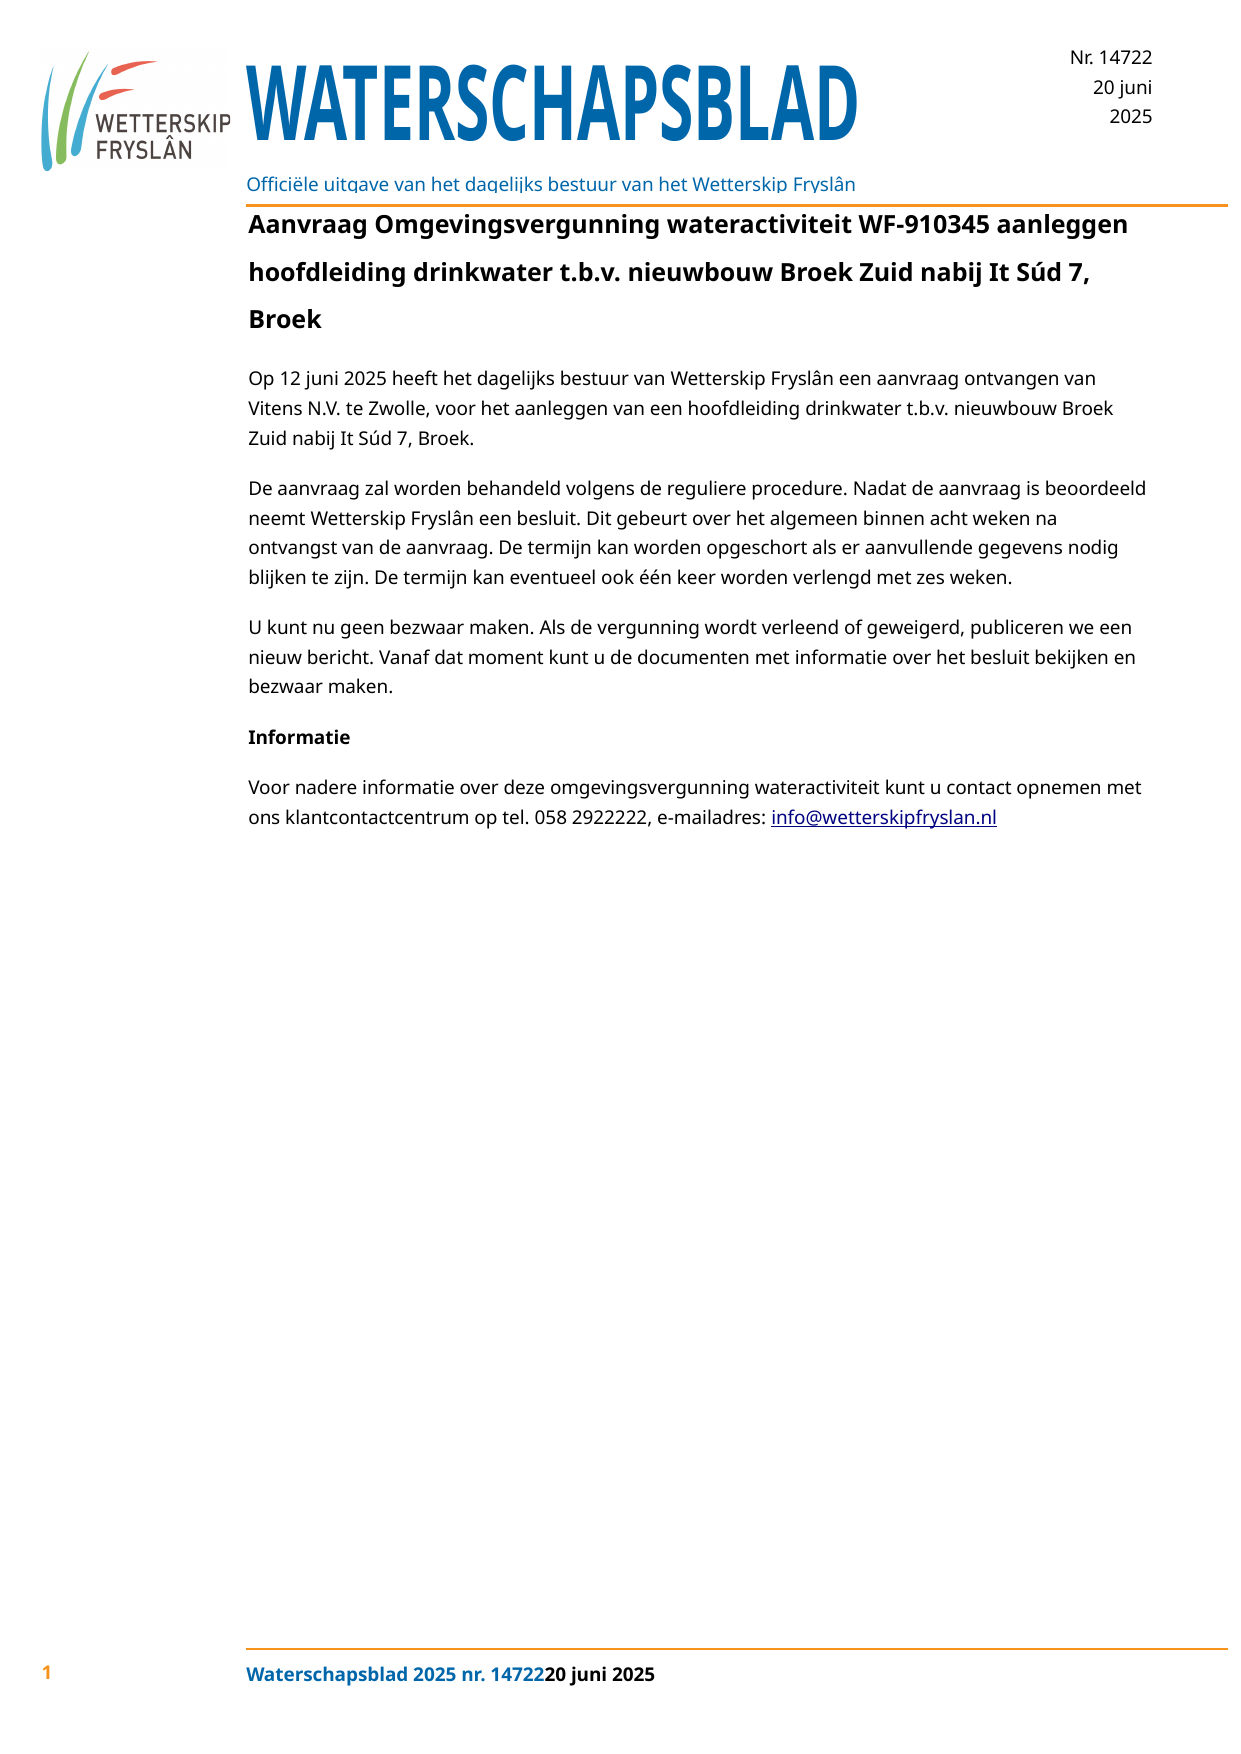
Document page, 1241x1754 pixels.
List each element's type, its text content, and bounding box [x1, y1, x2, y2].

text U kunt nu geen bezwaar maken. Als de vergunning wordt verleend of geweigerd, publiceren we een nieuw bericht. Vanaf dat moment kunt u de documenten met informatie over het besluit bekijken en bezwaar maken. [248, 614, 1152, 699]
text Voor nadere informatie over deze omgevingsvergunning wateractiviteit kunt u contact opnemen met ons klantcontactcentrum op tel. 058 2922222, e-mailadres: info@wetterskipfryslan.nl [248, 774, 1152, 829]
text Aanvraag Omgevingsvergunning wateractiviteit WF-910345 aanleggen hoofdleiding drinkwater t.b.v. nieuwbouw Broek Zuid nabij It Súd 7, Broek [248, 207, 1152, 336]
text Op 12 juni 2025 heeft het dagelijks bestuur van Wetterskip Fryslân een aanvraag ontvangen van Vitens N.V. te Zwolle, voor het aanleggen van een hoofdleiding drinkwater t.b.v. nieuwbouw Broek Zuid nabij It Súd 7, Broek. [248, 366, 1152, 450]
picture [41, 47, 231, 172]
text Informatie [248, 724, 1152, 749]
text De aanvraag zal worden behandeld volgens de reguliere procedure. Nadat de aanvraag is beoordeeld neemt Wetterskip Fryslân een besluit. Dit gebeurt over het algemeen binnen acht weken na ontvangst van de aanvraag. De termijn kan worden opgeschort als er aanvullende gegevens nodig blijken te zijn. De termijn kan eventueel ook één keer worden verlengd met zes weken. [248, 475, 1152, 589]
